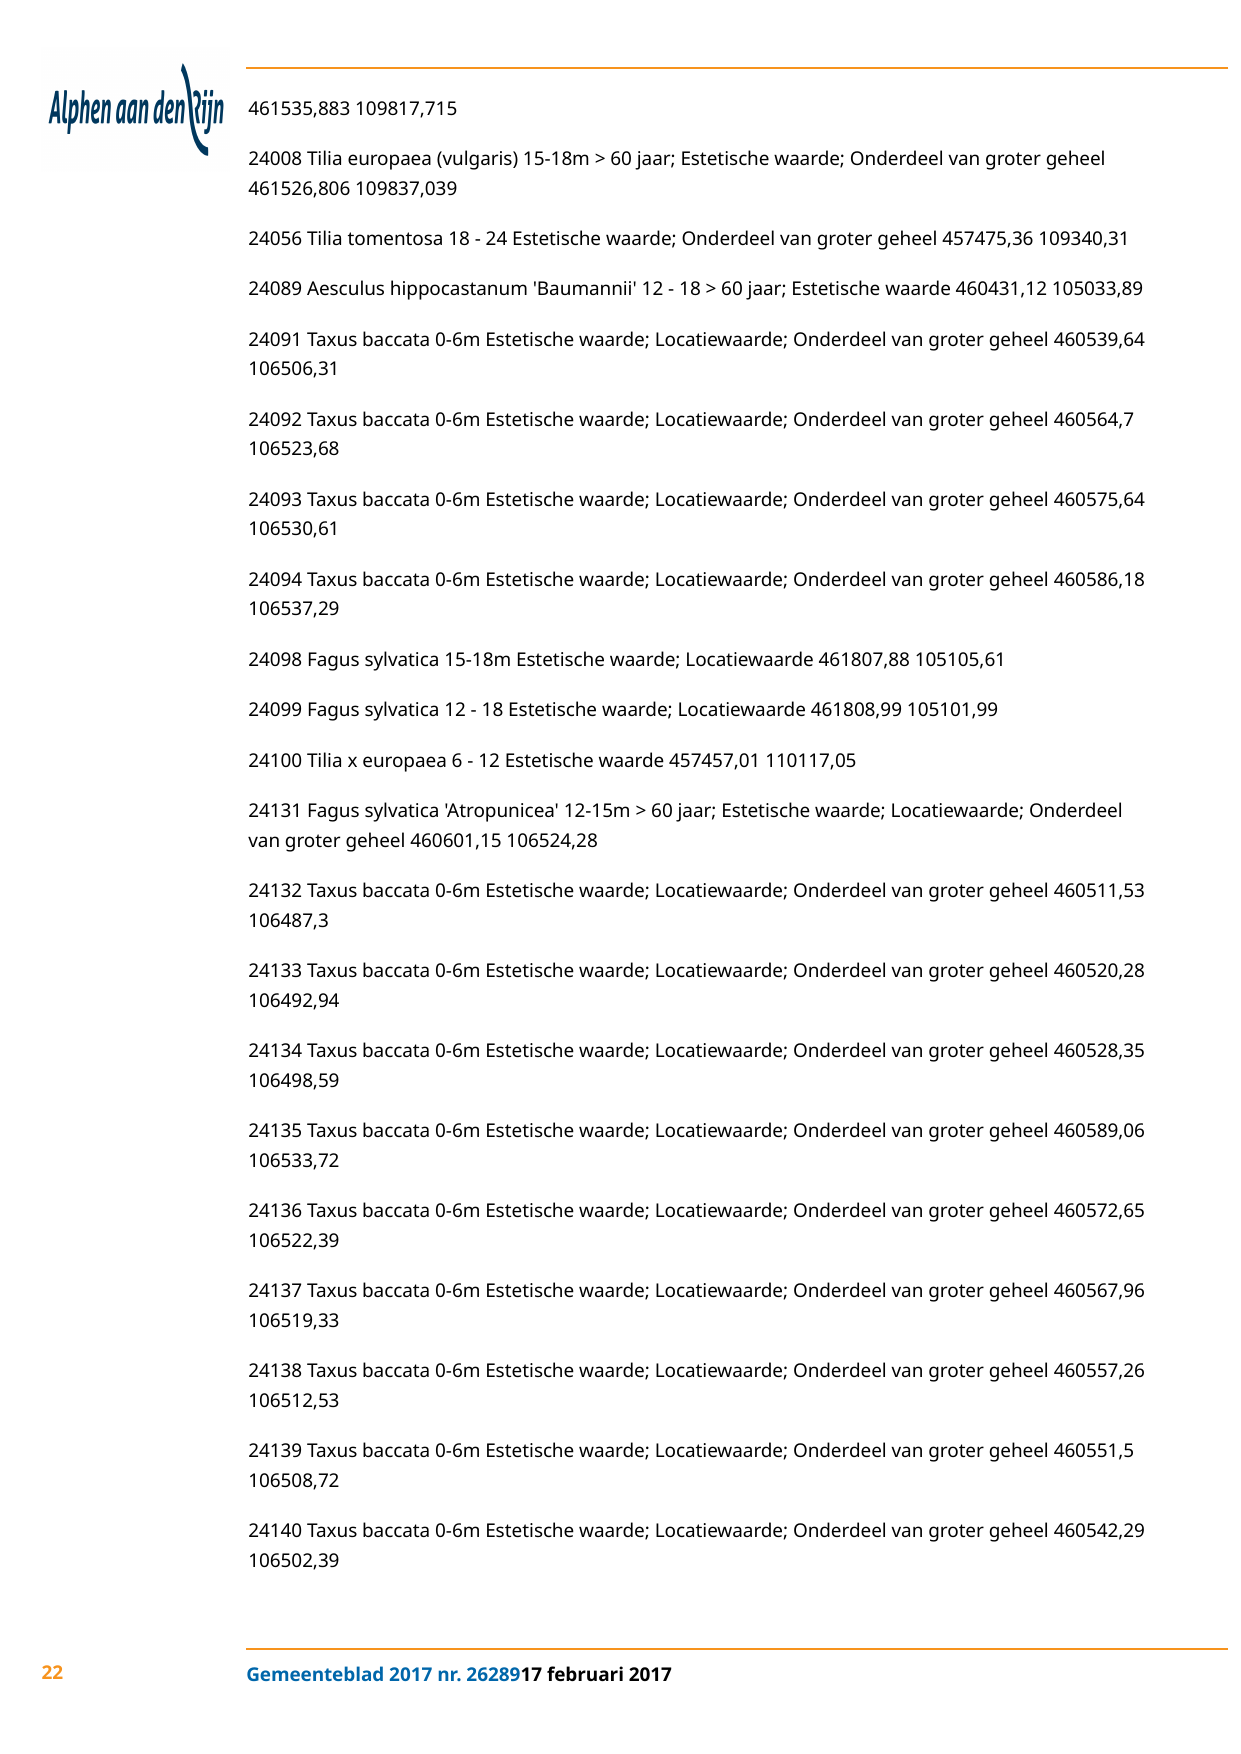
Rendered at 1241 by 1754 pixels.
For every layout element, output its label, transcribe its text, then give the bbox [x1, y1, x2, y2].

text 24135 Taxus baccata 0-6m Estetische waarde; Locatiewaarde; Onderdeel van groter geheel 460589,06 106533,72 [248, 1117, 1152, 1173]
text 24091 Taxus baccata 0-6m Estetische waarde; Locatiewaarde; Onderdeel van groter geheel 460539,64 106506,31 [248, 326, 1152, 381]
text 24133 Taxus baccata 0-6m Estetische waarde; Locatiewaarde; Onderdeel van groter geheel 460520,28 106492,94 [248, 957, 1152, 1013]
text 24008 Tilia europaea (vulgaris) 15-18m > 60 jaar; Estetische waarde; Onderdeel van groter geheel 461526,806 109837,039 [248, 145, 1152, 201]
text 24056 Tilia tomentosa 18 - 24 Estetische waarde; Onderdeel van groter geheel 457475,36 109340,31 [248, 225, 1152, 251]
text 461535,883 109817,715 [248, 95, 1152, 121]
text 24134 Taxus baccata 0-6m Estetische waarde; Locatiewaarde; Onderdeel van groter geheel 460528,35 106498,59 [248, 1037, 1152, 1093]
text 24139 Taxus baccata 0-6m Estetische waarde; Locatiewaarde; Onderdeel van groter geheel 460551,5 106508,72 [248, 1437, 1152, 1493]
text 24100 Tilia x europaea 6 - 12 Estetische waarde 457457,01 110117,05 [248, 747, 1152, 773]
text 24136 Taxus baccata 0-6m Estetische waarde; Locatiewaarde; Onderdeel van groter geheel 460572,65 106522,39 [248, 1197, 1152, 1253]
text 24140 Taxus baccata 0-6m Estetische waarde; Locatiewaarde; Onderdeel van groter geheel 460542,29 106502,39 [248, 1517, 1152, 1573]
text 24132 Taxus baccata 0-6m Estetische waarde; Locatiewaarde; Onderdeel van groter geheel 460511,53 106487,3 [248, 877, 1152, 933]
text 24094 Taxus baccata 0-6m Estetische waarde; Locatiewaarde; Onderdeel van groter geheel 460586,18 106537,29 [248, 566, 1152, 621]
text 24093 Taxus baccata 0-6m Estetische waarde; Locatiewaarde; Onderdeel van groter geheel 460575,64 106530,61 [248, 486, 1152, 541]
picture [41, 47, 231, 172]
text 24131 Fagus sylvatica 'Atropunicea' 12-15m > 60 jaar; Estetische waarde; Locatiewaarde; Onderdeel van groter geheel 460601,15 106524,28 [248, 797, 1152, 853]
text 24098 Fagus sylvatica 15-18m Estetische waarde; Locatiewaarde 461807,88 105105,61 [248, 646, 1152, 672]
text 24137 Taxus baccata 0-6m Estetische waarde; Locatiewaarde; Onderdeel van groter geheel 460567,96 106519,33 [248, 1277, 1152, 1333]
text 24092 Taxus baccata 0-6m Estetische waarde; Locatiewaarde; Onderdeel van groter geheel 460564,7 106523,68 [248, 406, 1152, 461]
text 24138 Taxus baccata 0-6m Estetische waarde; Locatiewaarde; Onderdeel van groter geheel 460557,26 106512,53 [248, 1357, 1152, 1413]
text 24099 Fagus sylvatica 12 - 18 Estetische waarde; Locatiewaarde 461808,99 105101,99 [248, 696, 1152, 722]
text 24089 Aesculus hippocastanum 'Baumannii' 12 - 18 > 60 jaar; Estetische waarde 460431,12 105033,89 [248, 276, 1152, 301]
